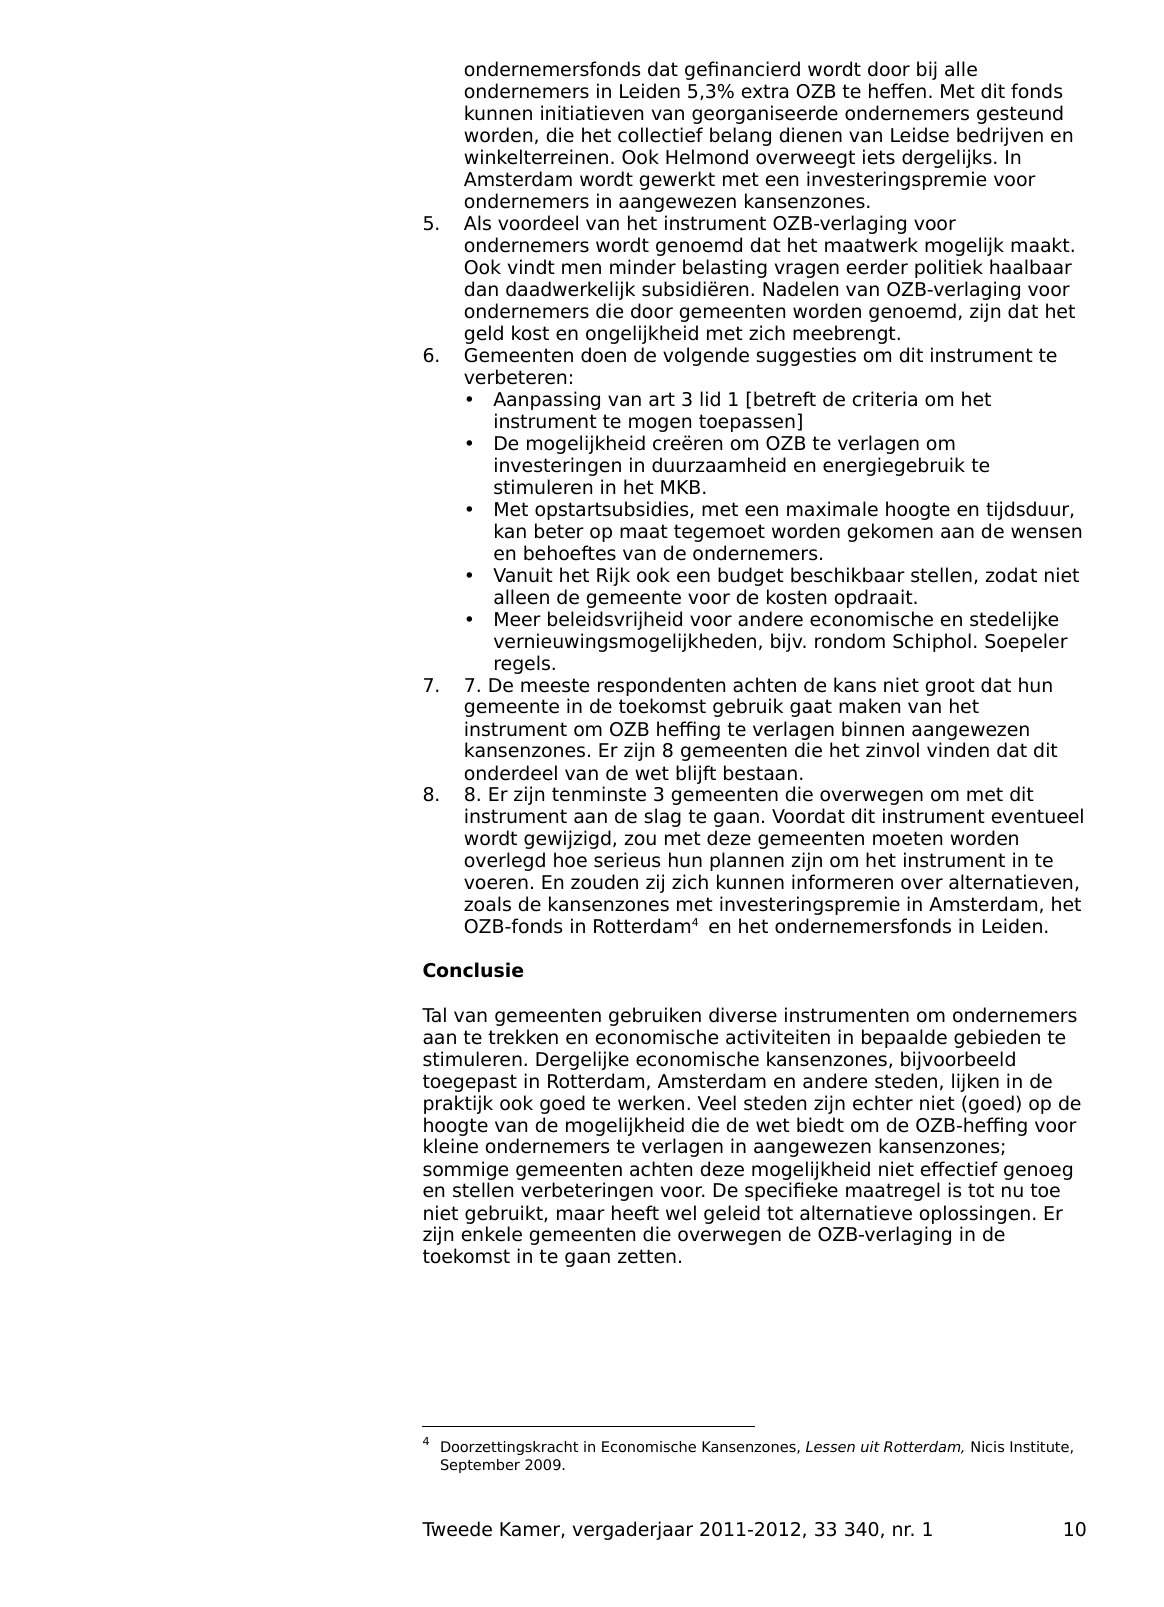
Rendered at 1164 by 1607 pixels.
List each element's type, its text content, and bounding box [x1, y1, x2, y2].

text Tal van gemeenten gebruiken diverse instrumenten om ondernemers aan te trekken en economische activiteiten in bepaalde gebieden te stimuleren. Dergelijke economische kansenzones, bijvoorbeeld toegepast in Rotterdam, Amsterdam en andere steden, lijken in de praktijk ook goed te werken. Veel steden zijn echter niet (goed) op de hoogte van de mogelijkheid die de wet biedt om de OZB-heffing voor kleine ondernemers te verlagen in aangewezen kansenzones; sommige gemeenten achten deze mogelijkheid niet effectief genoeg en stellen verbeteringen voor. De specifieke maatregel is tot nu toe niet gebruikt, maar heeft wel geleid tot alternatieve oplossingen. Er zijn enkele gemeenten die overwegen de OZB-verlaging in de toekomst in te gaan zetten. [422, 1004, 1087, 1268]
subtitle Conclusie [422, 960, 1087, 982]
text 8. 8. Er zijn tenminste 3 gemeenten die overwegen om met dit instrument aan de slag te gaan. Voordat dit instrument eventueel wordt gewijzigd, zou met deze gemeenten moeten worden overlegd hoe serieus hun plannen zijn om het instrument in te voeren. En zouden zij zich kunnen informeren over alternatieven, zoals de kansenzones met investeringspremie in Amsterdam, het OZB-fonds in Rotterdam en het ondernemersfonds in Leiden. [422, 784, 1087, 938]
text • Aanpassing van art 3 lid 1 [betreft de criteria om het instrument te mogen toepassen] [464, 389, 1087, 433]
text 6. Gemeenten doen de volgende suggesties om dit instrument te verbeteren: [422, 345, 1087, 389]
text • De mogelijkheid creëren om OZB te verlagen om investeringen in duurzaamheid en energiegebruik te stimuleren in het MKB. [464, 433, 1087, 499]
text • Meer beleidsvrijheid voor andere economische en stedelijke vernieuwingsmogelijkheden, bijv. rondom Schiphol. Soepeler regels. [464, 608, 1087, 674]
text • Vanuit het Rijk ook een budget beschikbaar stellen, zodat niet alleen de gemeente voor de kosten opdraait. [464, 564, 1087, 608]
text 5. Als voordeel van het instrument OZB-verlaging voor ondernemers wordt genoemd dat het maatwerk mogelijk maakt. Ook vindt men minder belasting vragen eerder politiek haalbaar dan daadwerkelijk subsidiëren. Nadelen van OZB-verlaging voor ondernemers die door gemeenten worden genoemd, zijn dat het geld kost en ongelijkheid met zich meebrengt. [422, 213, 1087, 345]
text • Met opstartsubsidies, met een maximale hoogte en tijdsduur, kan beter op maat tegemoet worden gekomen aan de wensen en behoeftes van de ondernemers. [464, 499, 1087, 564]
text 7. 7. De meeste respondenten achten de kans niet groot dat hun gemeente in de toekomst gebruik gaat maken van het instrument om OZB heffing te verlagen binnen aangewezen kansenzones. Er zijn 8 gemeenten die het zinvol vinden dat dit onderdeel van de wet blijft bestaan. [422, 674, 1087, 784]
text Doorzettingskracht in Economische Kansenzones, Lessen uit Rotterdam, Nicis Institute, September 2009. [422, 1435, 1087, 1474]
text ondernemersfonds dat gefinancierd wordt door bij alle ondernemers in Leiden 5,3% extra OZB te heffen. Met dit fonds kunnen initiatieven van georganiseerde ondernemers gesteund worden, die het collectief belang dienen van Leidse bedrijven en winkelterreinen. Ook Helmond overweegt iets dergelijks. In Amsterdam wordt gewerkt met een investeringspremie voor ondernemers in aangewezen kansenzones. [422, 59, 1087, 213]
